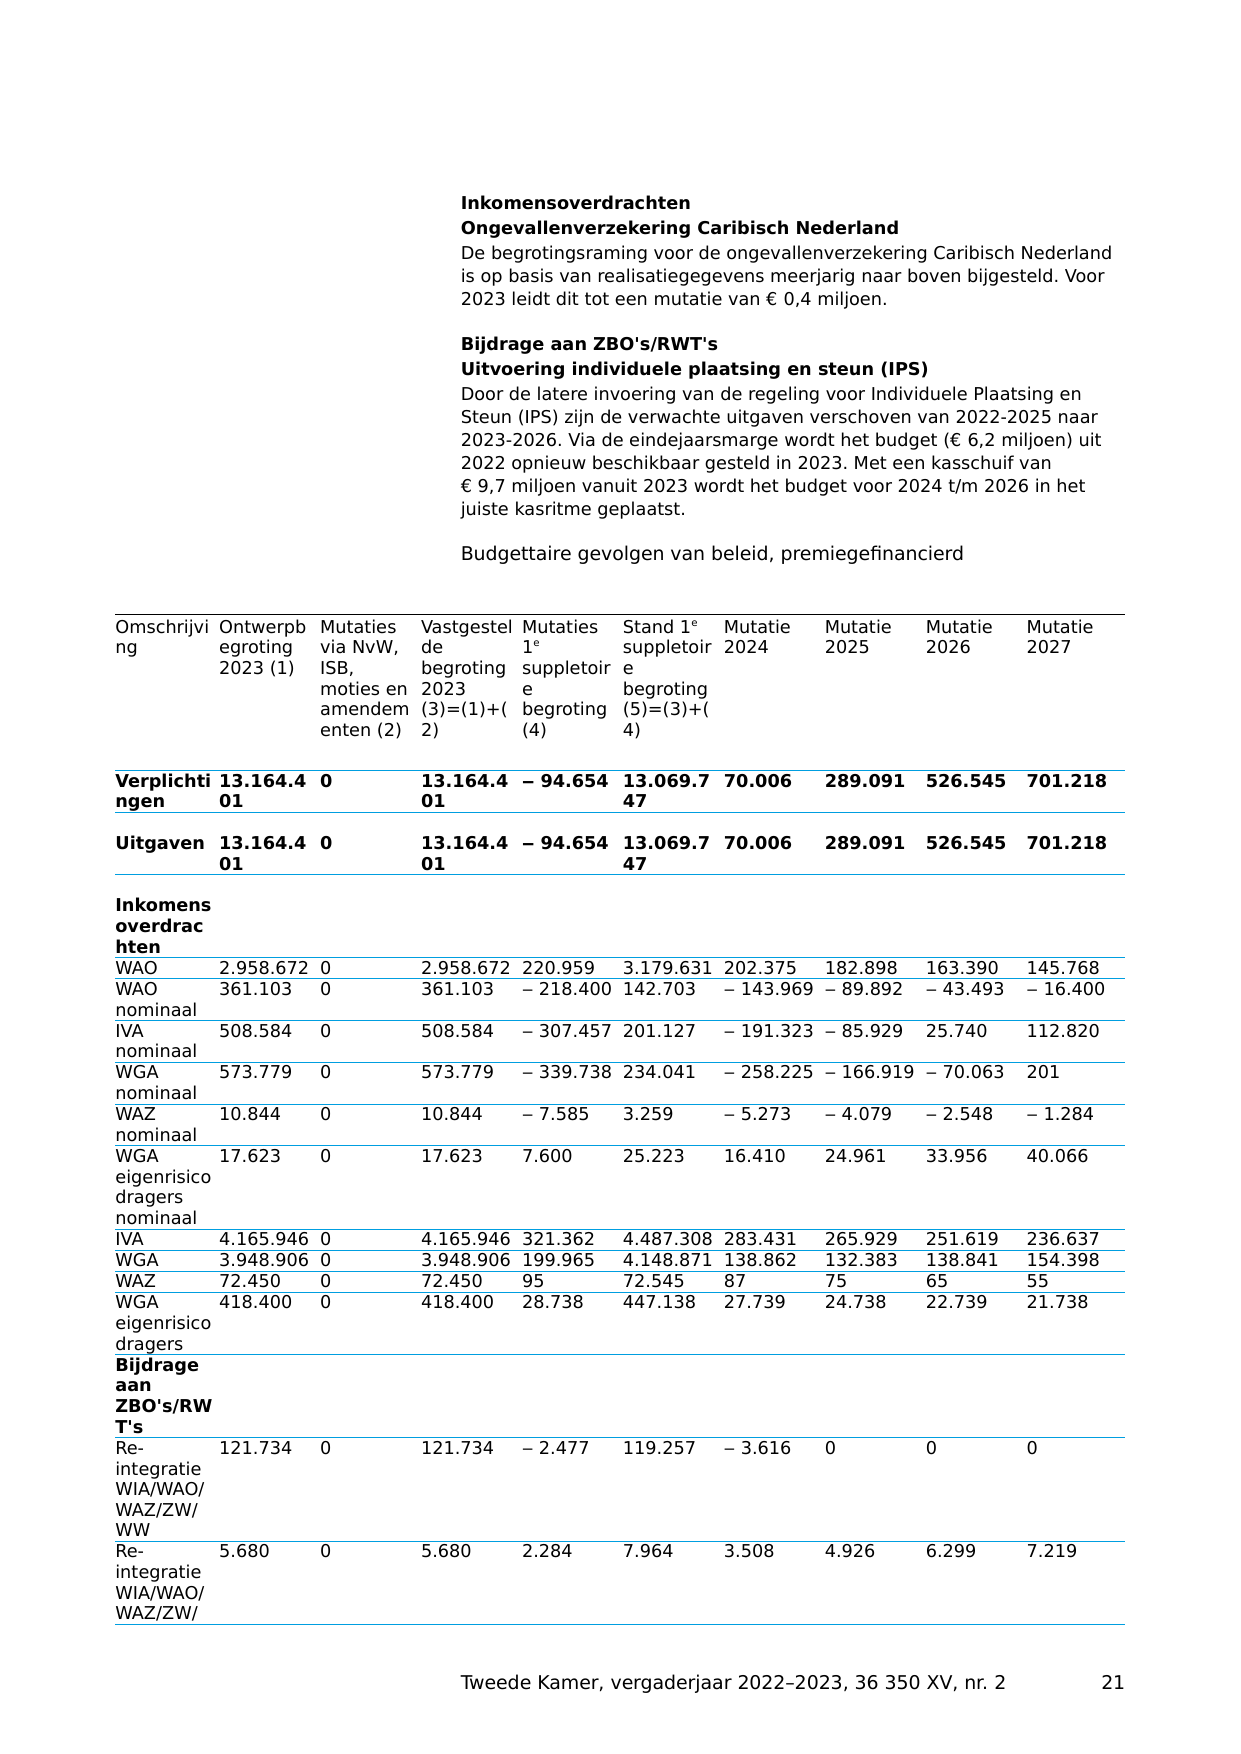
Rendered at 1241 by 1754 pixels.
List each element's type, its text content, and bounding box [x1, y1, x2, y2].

table_cell Stand 1e suppletoire begroting (5)=(3)+(4) [620, 615, 721, 743]
table_cell Mutaties 1e suppletoire begroting (4) [519, 615, 620, 743]
text Bijdrage aan ZBO's/RWT's [461, 332, 1125, 355]
table_cell ‒ 2.477 [519, 1438, 620, 1541]
table_cell 17.623 [216, 1146, 317, 1228]
table_cell 28.738 [519, 1293, 620, 1354]
table_cell [317, 1355, 418, 1437]
table_cell [620, 744, 721, 770]
table_cell [216, 744, 317, 770]
table_cell [115, 813, 216, 833]
table_cell 199.965 [519, 1251, 620, 1271]
table_header Tabel 13 Budgettaire gevolgen van beleid premiegefinancierd artikel 3 (bedragen x € 1.000) [115, 589, 1125, 613]
table_cell [721, 744, 822, 770]
table_cell 573.779 [216, 1063, 317, 1104]
table_cell Re-integratie WIA/WAO/WAZ/ZW/WW [115, 1438, 216, 1541]
table_cell Mutatie 2026 [923, 615, 1023, 743]
table_cell [418, 813, 519, 833]
table_cell [620, 875, 721, 895]
table_cell 3.179.631 [620, 958, 721, 978]
table_cell Mutatie 2024 [721, 615, 822, 743]
table_cell [418, 744, 519, 770]
table_cell [822, 813, 923, 833]
table_cell Verplichtingen [115, 771, 216, 812]
table_cell 142.703 [620, 979, 721, 1020]
table_cell 25.223 [620, 1146, 721, 1228]
table_cell 21.738 [1024, 1293, 1125, 1354]
table_cell 7.964 [620, 1542, 721, 1624]
table_cell [216, 1355, 317, 1437]
table_cell [519, 875, 620, 895]
table_cell 13.164.401 [418, 833, 519, 874]
table_cell 418.400 [216, 1293, 317, 1354]
table_cell ‒ 85.929 [822, 1021, 923, 1062]
table_cell [418, 1355, 519, 1437]
table_cell ‒ 7.585 [519, 1105, 620, 1145]
table_cell 10.844 [216, 1105, 317, 1145]
table_cell 0 [317, 1105, 418, 1145]
table_cell 283.431 [721, 1230, 822, 1249]
table_cell 95 [519, 1272, 620, 1292]
table_cell 13.164.401 [216, 771, 317, 812]
table_cell [620, 895, 721, 957]
table_cell 701.218 [1024, 771, 1125, 812]
table_cell ‒ 143.969 [721, 979, 822, 1020]
table_cell 0 [317, 833, 418, 874]
table_cell [115, 744, 216, 770]
table_cell [1024, 1355, 1125, 1437]
table_cell 70.006 [721, 771, 822, 812]
table_cell 112.820 [1024, 1021, 1125, 1062]
table_cell 3.259 [620, 1105, 721, 1145]
table_cell 13.164.401 [216, 833, 317, 874]
table_cell WAZ [115, 1272, 216, 1292]
table_cell 13.069.747 [620, 833, 721, 874]
table_cell ‒ 218.400 [519, 979, 620, 1020]
table_cell 202.375 [721, 958, 822, 978]
table_cell 220.959 [519, 958, 620, 978]
table_cell 132.383 [822, 1251, 923, 1271]
table_cell [923, 744, 1023, 770]
table_cell 121.734 [418, 1438, 519, 1541]
table_cell WAO nominaal [115, 979, 216, 1020]
text Door de latere invoering van de regeling voor Individuele Plaatsing en Steun (IPS) zijn de verwachte uitgaven verschoven van 2022-2025 naar 2023-2026. Via de eindejaarsmarge wordt het budget (€ 6,2 miljoen) uit 2022 opnieuw beschikbaar gesteld in 2023. Met een kasschuif van € 9,7 miljoen vanuit 2023 wordt het budget voor 2024 t/m 2026 in het juiste kasritme geplaatst. [461, 382, 1125, 520]
table_cell 7.600 [519, 1146, 620, 1228]
table_cell 24.738 [822, 1293, 923, 1354]
table_cell 0 [317, 1542, 418, 1624]
table_cell 13.069.747 [620, 771, 721, 812]
table_cell [620, 813, 721, 833]
table_cell 0 [317, 1272, 418, 1292]
text Inkomensoverdrachten [461, 191, 1125, 214]
table_cell 0 [923, 1438, 1023, 1541]
table_cell ‒ 307.457 [519, 1021, 620, 1062]
table_cell IVA [115, 1230, 216, 1249]
table_cell ‒ 94.654 [519, 771, 620, 812]
table_cell ‒ 339.738 [519, 1063, 620, 1104]
table_cell [519, 744, 620, 770]
table_cell ‒ 166.919 [822, 1063, 923, 1104]
table_cell 121.734 [216, 1438, 317, 1541]
table_cell 27.739 [721, 1293, 822, 1354]
table_cell ‒ 94.654 [519, 833, 620, 874]
table_cell 0 [317, 1146, 418, 1228]
table_cell ‒ 1.284 [1024, 1105, 1125, 1145]
table_cell IVA nominaal [115, 1021, 216, 1062]
table_cell [721, 1355, 822, 1437]
table_cell [1024, 895, 1125, 957]
table_cell 3.948.906 [216, 1251, 317, 1271]
table_cell 526.545 [923, 771, 1023, 812]
text De begrotingsraming voor de ongevallenverzekering Caribisch Nederland is op basis van realisatiegegevens meerjarig naar boven bijgesteld. Voor 2023 leidt dit tot een mutatie van € 0,4 miljoen. [461, 241, 1125, 309]
table_cell 289.091 [822, 833, 923, 874]
table_cell [923, 875, 1023, 895]
table_cell WGA [115, 1251, 216, 1271]
table_cell ‒ 4.079 [822, 1105, 923, 1145]
table_cell [822, 875, 923, 895]
table_cell 0 [317, 1251, 418, 1271]
table_cell WGA eigenrisicodragers [115, 1293, 216, 1354]
table_cell 138.841 [923, 1251, 1023, 1271]
table_cell 40.066 [1024, 1146, 1125, 1228]
table_cell 182.898 [822, 958, 923, 978]
table_cell Bijdrage aan ZBO's/RWT's [115, 1355, 216, 1437]
table_cell Ontwerpbegroting 2023 (1) [216, 615, 317, 743]
table_cell ‒ 43.493 [923, 979, 1023, 1020]
table_cell 55 [1024, 1272, 1125, 1292]
table_cell 154.398 [1024, 1251, 1125, 1271]
table_cell ‒ 258.225 [721, 1063, 822, 1104]
table_cell 70.006 [721, 833, 822, 874]
table_cell 13.164.401 [418, 771, 519, 812]
table_cell [519, 813, 620, 833]
table_cell 573.779 [418, 1063, 519, 1104]
table_cell 72.450 [418, 1272, 519, 1292]
table_cell 3.948.906 [418, 1251, 519, 1271]
text Ongevallenverzekering Caribisch Nederland [461, 216, 1125, 239]
table_cell [923, 1355, 1023, 1437]
table_cell 10.844 [418, 1105, 519, 1145]
table_cell 0 [317, 1293, 418, 1354]
table_cell [519, 895, 620, 957]
title Budgettaire gevolgen van beleid, premiegefinancierd [461, 543, 1125, 565]
table_cell 447.138 [620, 1293, 721, 1354]
table_cell 361.103 [216, 979, 317, 1020]
table_cell 4.165.946 [418, 1230, 519, 1249]
table_cell 5.680 [418, 1542, 519, 1624]
table_cell WAO [115, 958, 216, 978]
table_cell 3.508 [721, 1542, 822, 1624]
table_cell [1024, 744, 1125, 770]
table_cell 2.284 [519, 1542, 620, 1624]
table_cell 2.958.672 [216, 958, 317, 978]
table_cell Omschrijving [115, 615, 216, 743]
table_cell 72.450 [216, 1272, 317, 1292]
table_cell 17.623 [418, 1146, 519, 1228]
table_cell [822, 895, 923, 957]
table_cell 4.148.871 [620, 1251, 721, 1271]
table_cell [519, 1355, 620, 1437]
table_cell [822, 744, 923, 770]
table_cell [923, 895, 1023, 957]
table_cell 4.487.308 [620, 1230, 721, 1249]
table_cell ‒ 89.892 [822, 979, 923, 1020]
table_cell [418, 895, 519, 957]
table_cell [115, 875, 216, 895]
table_cell ‒ 5.273 [721, 1105, 822, 1145]
table_cell 0 [317, 1021, 418, 1062]
table_cell 0 [317, 958, 418, 978]
table_cell WGA nominaal [115, 1063, 216, 1104]
table_cell [216, 875, 317, 895]
table_cell 236.637 [1024, 1230, 1125, 1249]
table_cell 5.680 [216, 1542, 317, 1624]
table_cell [721, 813, 822, 833]
table_cell [317, 875, 418, 895]
table_cell 65 [923, 1272, 1023, 1292]
table_cell Mutatie 2025 [822, 615, 923, 743]
table_cell 0 [1024, 1438, 1125, 1541]
table_cell 201 [1024, 1063, 1125, 1104]
table_cell Inkomensoverdrachten [115, 895, 216, 957]
table_cell ‒ 3.616 [721, 1438, 822, 1541]
table_cell 508.584 [216, 1021, 317, 1062]
table_cell 265.929 [822, 1230, 923, 1249]
table_cell [1024, 813, 1125, 833]
table_cell 25.740 [923, 1021, 1023, 1062]
table_cell 289.091 [822, 771, 923, 812]
table_cell [418, 875, 519, 895]
table_cell 0 [822, 1438, 923, 1541]
table_cell 119.257 [620, 1438, 721, 1541]
table_cell ‒ 191.323 [721, 1021, 822, 1062]
table_cell [721, 875, 822, 895]
table_cell ‒ 70.063 [923, 1063, 1023, 1104]
table_cell [923, 813, 1023, 833]
table_cell 87 [721, 1272, 822, 1292]
table_cell 0 [317, 1063, 418, 1104]
table_cell 2.958.672 [418, 958, 519, 978]
table_cell [1024, 875, 1125, 895]
table_cell 24.961 [822, 1146, 923, 1228]
table_cell 7.219 [1024, 1542, 1125, 1624]
table_cell 201.127 [620, 1021, 721, 1062]
table_cell WAZ nominaal [115, 1105, 216, 1145]
table_cell [216, 813, 317, 833]
text Uitvoering individuele plaatsing en steun (IPS) [461, 357, 1125, 380]
table_cell 33.956 [923, 1146, 1023, 1228]
table_cell 361.103 [418, 979, 519, 1020]
table_cell ‒ 2.548 [923, 1105, 1023, 1145]
table_cell [822, 1355, 923, 1437]
table_cell Re-integratie WIA/WAO/WAZ/ZW/ [115, 1542, 216, 1624]
table_cell 251.619 [923, 1230, 1023, 1249]
table_cell 701.218 [1024, 833, 1125, 874]
table_cell 163.390 [923, 958, 1023, 978]
table_cell 234.041 [620, 1063, 721, 1104]
table_cell 0 [317, 979, 418, 1020]
table_cell 138.862 [721, 1251, 822, 1271]
table_cell 0 [317, 1438, 418, 1541]
table_cell [317, 895, 418, 957]
table_cell 4.165.946 [216, 1230, 317, 1249]
table_cell 0 [317, 1230, 418, 1249]
table_cell [317, 744, 418, 770]
table_cell Mutatie 2027 [1024, 615, 1125, 743]
table_cell 0 [317, 771, 418, 812]
table_cell Uitgaven [115, 833, 216, 874]
table_cell 4.926 [822, 1542, 923, 1624]
table_cell 16.410 [721, 1146, 822, 1228]
table_cell [216, 895, 317, 957]
table_cell 508.584 [418, 1021, 519, 1062]
table_cell 75 [822, 1272, 923, 1292]
table_cell 72.545 [620, 1272, 721, 1292]
table_cell ‒ 16.400 [1024, 979, 1125, 1020]
table_cell 22.739 [923, 1293, 1023, 1354]
table_cell 6.299 [923, 1542, 1023, 1624]
table_cell [317, 813, 418, 833]
table_cell Mutaties via NvW, ISB, moties en amendementen (2) [317, 615, 418, 743]
table_cell 418.400 [418, 1293, 519, 1354]
table_cell 321.362 [519, 1230, 620, 1249]
table_cell Vastgestelde begroting 2023 (3)=(1)+(2) [418, 615, 519, 743]
table_cell 526.545 [923, 833, 1023, 874]
table_cell [721, 895, 822, 957]
table_cell WGA eigenrisicodragers nominaal [115, 1146, 216, 1228]
table_cell [620, 1355, 721, 1437]
table_cell 145.768 [1024, 958, 1125, 978]
